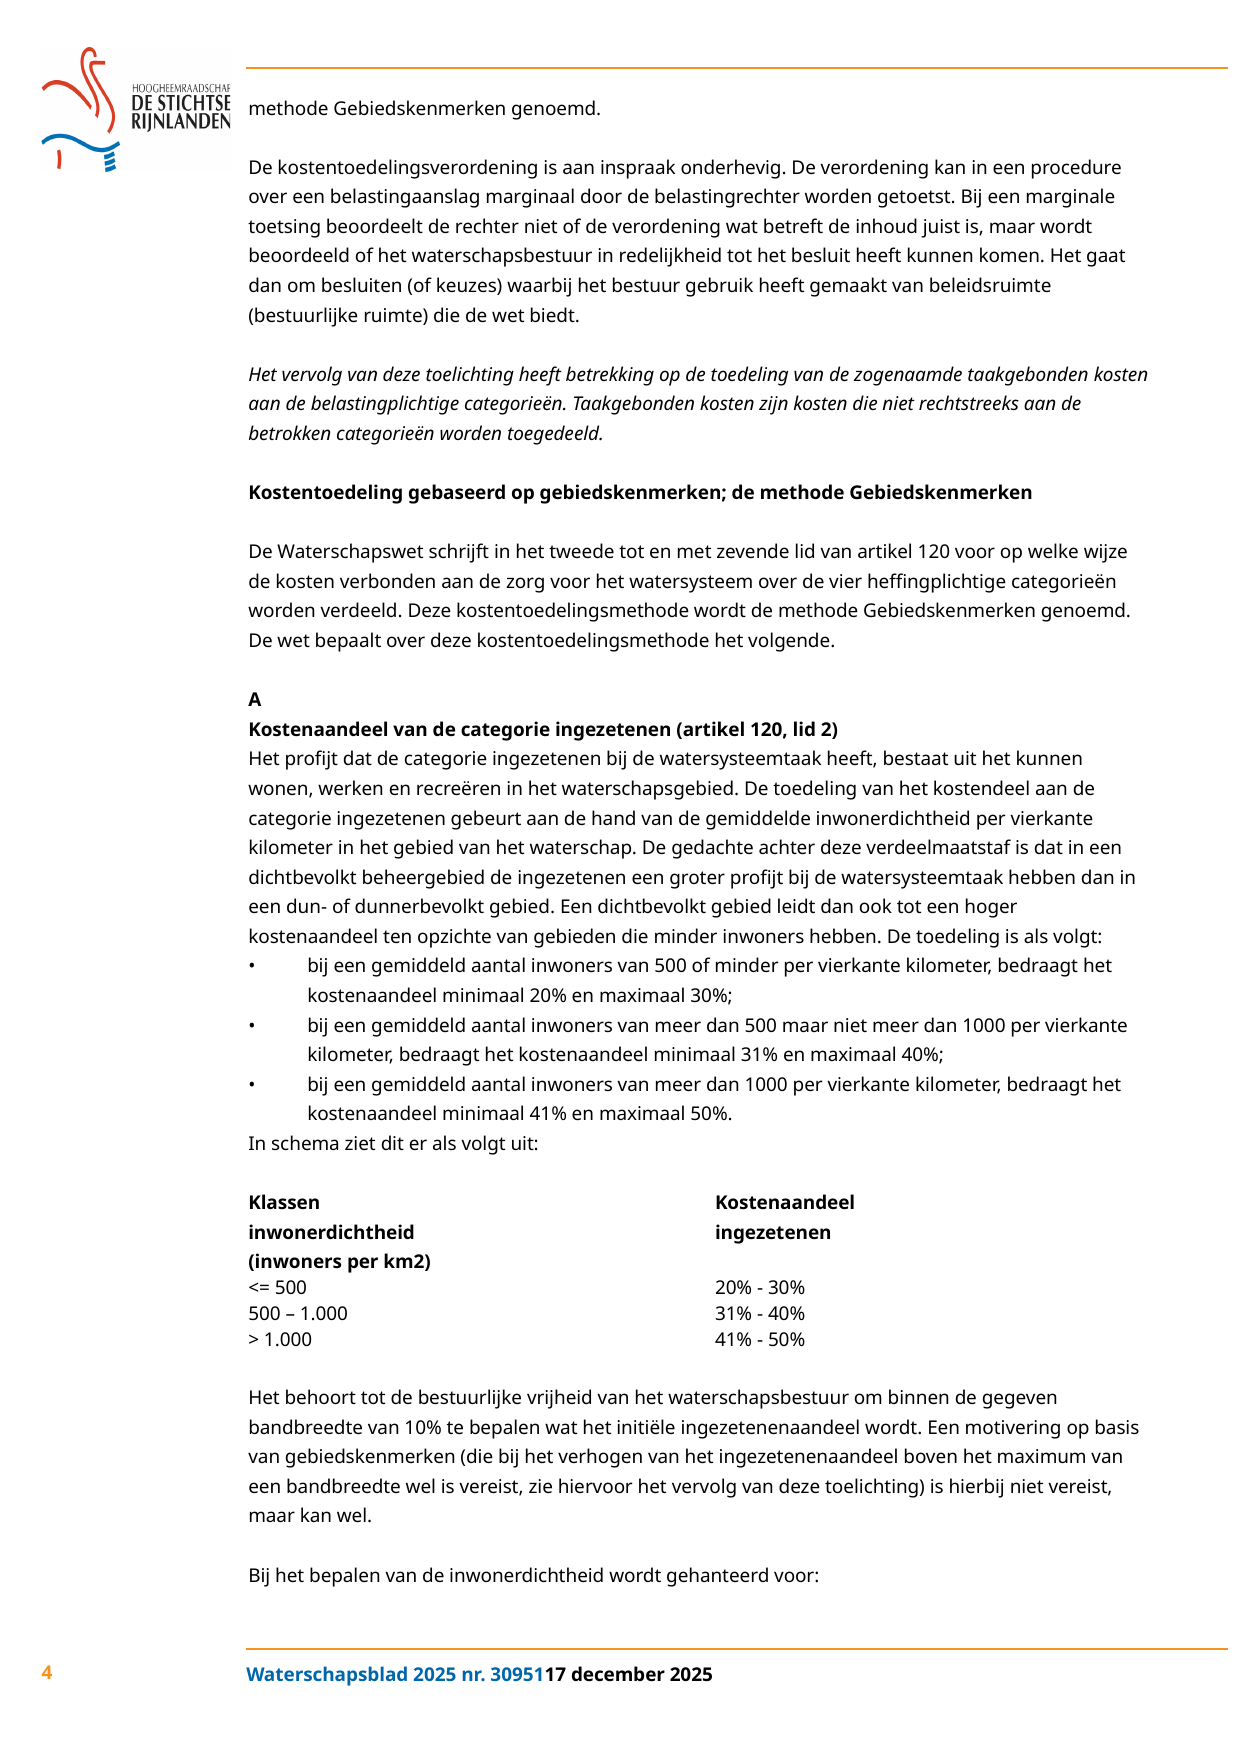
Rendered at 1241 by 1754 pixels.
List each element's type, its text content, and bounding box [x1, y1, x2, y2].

text De Waterschapswet schrijft in het tweede tot en met zevende lid van artikel 120 voor op welke wijze de kosten verbonden aan de zorg voor het watersysteem over de vier heffingplichtige categorieën worden verdeeld. Deze kostentoedelingsmethode wordt de methode Gebiedskenmerken genoemd. De wet bepaalt over deze kostentoedelingsmethode het volgende. [248, 538, 1152, 653]
table_header Kostenaandeel ingezetenen [715, 1190, 1152, 1274]
text Het behoort tot de bestuurlijke vrijheid van het waterschapsbestuur om binnen de gegeven bandbreedte van 10% te bepalen wat het initiële ingezetenenaandeel wordt. Een motivering op basis van gebiedskenmerken (die bij het verhogen van het ingezetenenaandeel boven het maximum van een bandbreedte wel is vereist, zie hiervoor het vervolg van deze toelichting) is hierbij niet vereist, maar kan wel. [248, 1384, 1152, 1528]
list bij een gemiddeld aantal inwoners van meer dan 500 maar niet meer dan 1000 per vierkante kilometer, bedraagt het kostenaandeel minimaal 31% en maximaal 40%; [248, 1012, 1152, 1067]
text In schema ziet dit er als volgt uit: [248, 1130, 1152, 1156]
list bij een gemiddeld aantal inwoners van 500 of minder per vierkante kilometer, bedraagt het kostenaandeel minimaal 20% en maximaal 30%; [248, 953, 1152, 1008]
picture [41, 47, 231, 172]
table_header Klassen inwonerdichtheid (inwoners per km2) [248, 1190, 715, 1274]
table_cell <= 500 [248, 1274, 715, 1300]
text Bij het bepalen van de inwonerdichtheid wordt gehanteerd voor: [248, 1562, 1152, 1588]
text De kostentoedelingsverordening is aan inspraak onderhevig. De verordening kan in een procedure over een belastingaanslag marginaal door de belastingrechter worden getoetst. Bij een marginale toetsing beoordeelt de rechter niet of de verordening wat betreft de inhoud juist is, maar wordt beoordeeld of het waterschapsbestuur in redelijkheid tot het besluit heeft kunnen komen. Het gaat dan om besluiten (of keuzes) waarbij het bestuur gebruik heeft gemaakt van beleidsruimte (bestuurlijke ruimte) die de wet biedt. [248, 154, 1152, 328]
text Kostentoedeling gebaseerd op gebiedskenmerken; de methode Gebiedskenmerken [248, 479, 1152, 505]
text methode Gebiedskenmerken genoemd. [248, 95, 1152, 121]
list bij een gemiddeld aantal inwoners van meer dan 1000 per vierkante kilometer, bedraagt het kostenaandeel minimaal 41% en maximaal 50%. [248, 1071, 1152, 1126]
table_cell 20% - 30% [715, 1274, 1152, 1300]
text Het vervolg van deze toelichting heeft betrekking op de toedeling van de zogenaamde taakgebonden kosten aan de belastingplichtige categorieën. Taakgebonden kosten zijn kosten die niet rechtstreeks aan de betrokken categorieën worden toegedeeld. [248, 361, 1152, 446]
text A [248, 686, 1152, 712]
table_cell 500 – 1.000 [248, 1300, 715, 1326]
table_cell > 1.000 [248, 1326, 715, 1352]
table_cell 41% - 50% [715, 1326, 1152, 1352]
table_cell 31% - 40% [715, 1300, 1152, 1326]
text Kostenaandeel van de categorie ingezetenen (artikel 120, lid 2) [248, 716, 1152, 742]
text Het profijt dat de categorie ingezetenen bij de watersysteemtaak heeft, bestaat uit het kunnen wonen, werken en recreëren in het waterschapsgebied. De toedeling van het kostendeel aan de categorie ingezetenen gebeurt aan de hand van de gemiddelde inwonerdichtheid per vierkante kilometer in het gebied van het waterschap. De gedachte achter deze verdeelmaatstaf is dat in een dichtbevolkt beheergebied de ingezetenen een groter profijt bij de watersysteemtaak hebben dan in een dun- of dunnerbevolkt gebied. Een dichtbevolkt gebied leidt dan ook tot een hoger kostenaandeel ten opzichte van gebieden die minder inwoners hebben. De toedeling is als volgt: [248, 746, 1152, 949]
